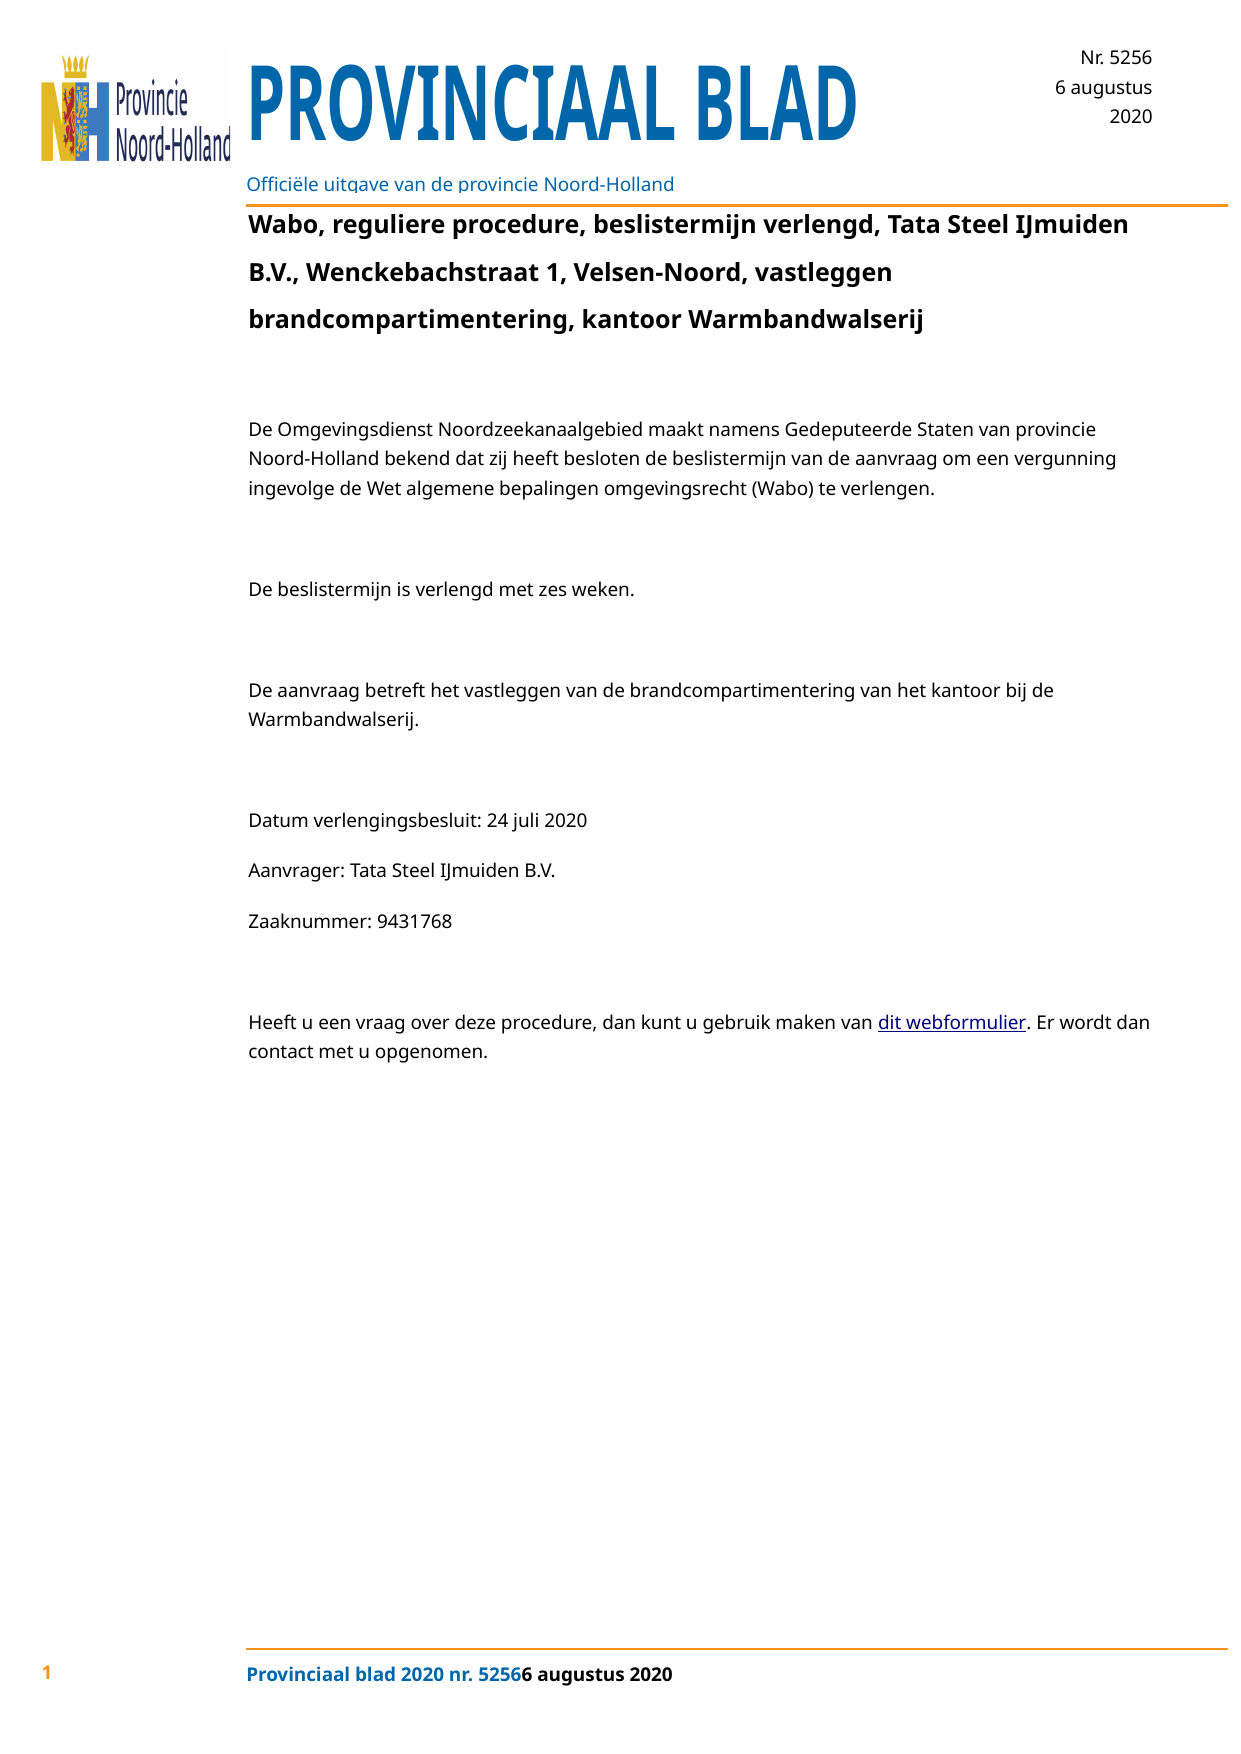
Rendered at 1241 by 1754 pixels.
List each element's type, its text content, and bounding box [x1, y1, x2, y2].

text Aanvrager: Tata Steel IJmuiden B.V. [248, 858, 1152, 883]
text Zaaknummer: 9431768 [248, 908, 1152, 934]
text De aanvraag betreft het vastleggen van de brandcompartimentering van het kantoor bij de Warmbandwalserij. [248, 677, 1152, 732]
text De beslistermijn is verlengd met zes weken. [248, 576, 1152, 602]
text De Omgevingsdienst Noordzeekanaalgebied maakt namens Gedeputeerde Staten van provincie Noord-Holland bekend dat zij heeft besloten de beslistermijn van de aanvraag om een vergunning ingevolge de Wet algemene bepalingen omgevingsrecht (Wabo) te verlengen. [248, 416, 1152, 501]
picture [41, 47, 231, 172]
text Datum verlengingsbesluit: 24 juli 2020 [248, 807, 1152, 833]
text Wabo, reguliere procedure, beslistermijn verlengd, Tata Steel IJmuiden B.V., Wenckebachstraat 1, Velsen-Noord, vastleggen brandcompartimentering, kantoor Warmbandwalserij [248, 207, 1152, 336]
text Heeft u een vraag over deze procedure, dan kunt u gebruik maken van dit webformulier. Er wordt dan contact met u opgenomen. [248, 1009, 1152, 1064]
